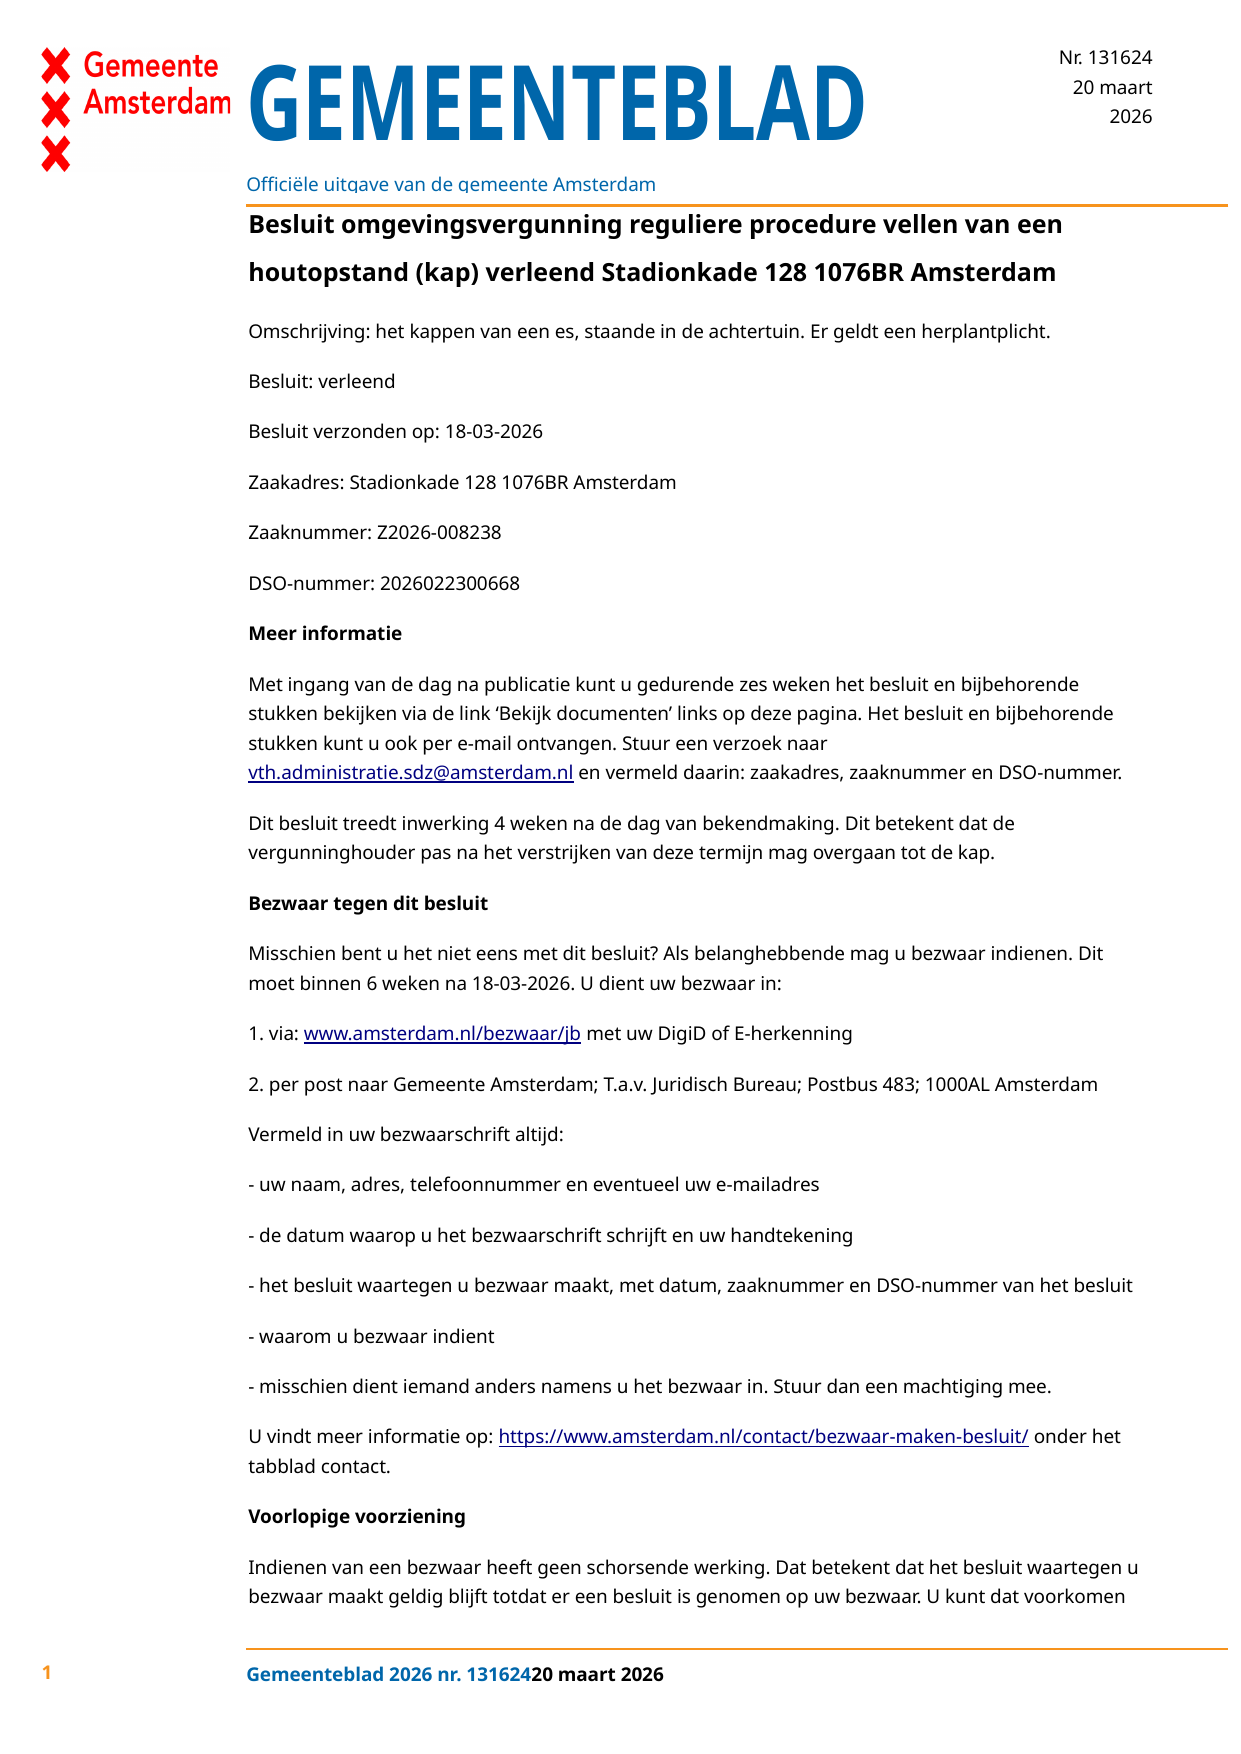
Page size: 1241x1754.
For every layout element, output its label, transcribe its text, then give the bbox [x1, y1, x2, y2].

text 1. via: www.amsterdam.nl/bezwaar/jb met uw DigiD of E-herkenning [248, 1020, 1152, 1046]
text DSO-nummer: 2026022300668 [248, 570, 1152, 596]
text Met ingang van de dag na publicatie kunt u gedurende zes weken het besluit en bijbehorende stukken bekijken via de link ‘Bekijk documenten’ links op deze pagina. Het besluit en bijbehorende stukken kunt u ook per e-mail ontvangen. Stuur een verzoek naar vth.administratie.sdz@amsterdam.nl en vermeld daarin: zaakadres, zaaknummer en DSO-nummer. [248, 671, 1152, 785]
text Voorlopige voorziening [248, 1504, 1152, 1529]
picture [41, 47, 231, 172]
text - uw naam, adres, telefoonnummer en eventueel uw e-mailadres [248, 1172, 1152, 1197]
text Zaaknummer: Z2026-008238 [248, 519, 1152, 545]
text Indienen van een bezwaar heeft geen schorsende werking. Dat betekent dat het besluit waartegen u bezwaar maakt geldig blijft totdat er een besluit is genomen op uw bezwaar. U kunt dat voorkomen [248, 1554, 1152, 1609]
text - het besluit waartegen u bezwaar maakt, met datum, zaaknummer en DSO-nummer van het besluit [248, 1272, 1152, 1298]
text - waarom u bezwaar indient [248, 1323, 1152, 1349]
text Meer informatie [248, 620, 1152, 646]
text Misschien bent u het niet eens met dit besluit? Als belanghebbende mag u bezwaar indienen. Dit moet binnen 6 weken na 18-03-2026. U dient uw bezwaar in: [248, 940, 1152, 996]
text Dit besluit treedt inwerking 4 weken na de dag van bekendmaking. Dit betekent dat de vergunninghouder pas na het verstrijken van deze termijn mag overgaan tot de kap. [248, 810, 1152, 865]
text - de datum waarop u het bezwaarschrift schrijft en uw handtekening [248, 1222, 1152, 1248]
text Besluit omgevingsvergunning reguliere procedure vellen van een houtopstand (kap) verleend Stadionkade 128 1076BR Amsterdam [248, 207, 1152, 288]
text Zaakadres: Stadionkade 128 1076BR Amsterdam [248, 469, 1152, 495]
text U vindt meer informatie op: https://www.amsterdam.nl/contact/bezwaar-maken-besluit/ onder het tabblad contact. [248, 1424, 1152, 1479]
text 2. per post naar Gemeente Amsterdam; T.a.v. Juridisch Bureau; Postbus 483; 1000AL Amsterdam [248, 1071, 1152, 1097]
text Besluit: verleend [248, 368, 1152, 394]
text Besluit verzonden op: 18-03-2026 [248, 419, 1152, 444]
text Bezwaar tegen dit besluit [248, 890, 1152, 916]
text Omschrijving: het kappen van een es, staande in de achtertuin. Er geldt een herplantplicht. [248, 318, 1152, 344]
text Vermeld in uw bezwaarschrift altijd: [248, 1121, 1152, 1147]
text - misschien dient iemand anders namens u het bezwaar in. Stuur dan een machtiging mee. [248, 1373, 1152, 1399]
